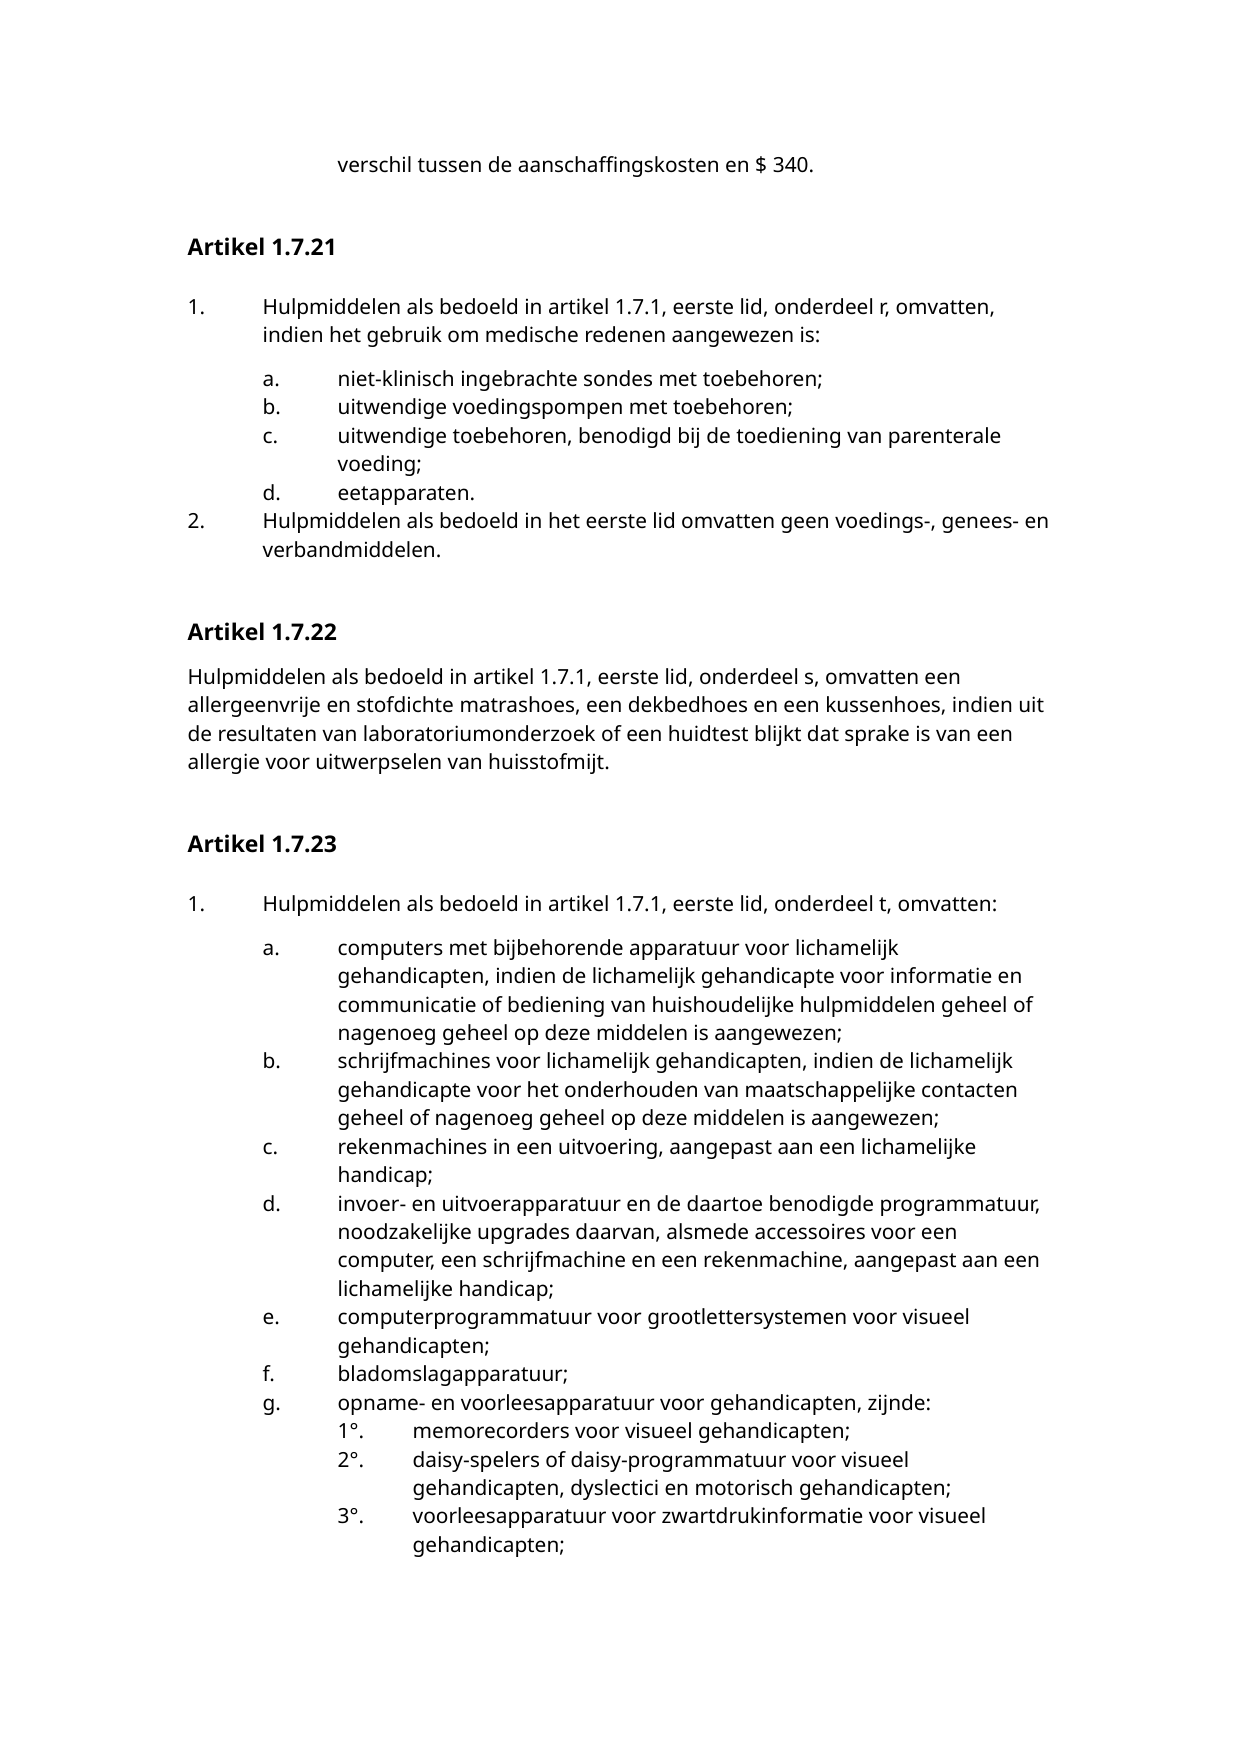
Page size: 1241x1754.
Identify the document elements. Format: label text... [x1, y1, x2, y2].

subtitle Artikel 1.7.21 [187, 231, 1053, 262]
list computerprogrammatuur voor grootlettersystemen voor visueel gehandicapten; [262, 1302, 1053, 1359]
list bladomslagapparatuur; [262, 1359, 1053, 1388]
text Hulpmiddelen als bedoeld in artikel 1.7.1, eerste lid, onderdeel s, omvatten een allergeenvrije en stofdichte matrashoes, een dekbedhoes en een kussenhoes, indien uit de resultaten van laboratoriumonderzoek of een huidtest blijkt dat sprake is van een allergie voor uitwerpselen van huisstofmijt. [187, 662, 1053, 776]
list invoer- en uitvoerapparatuur en de daartoe benodigde programmatuur, noodzakelijke upgrades daarvan, alsmede accessoires voor een computer, een schrijfmachine en een rekenmachine, aangepast aan een lichamelijke handicap; [262, 1189, 1053, 1302]
list memorecorders voor visueel gehandicapten; [337, 1416, 1053, 1445]
list opname- en voorleesapparatuur voor gehandicapten, zijnde: [262, 1388, 1053, 1416]
list daisy-spelers of daisy-programmatuur voor visueel gehandicapten, dyslectici en motorisch gehandicapten; [337, 1445, 1053, 1502]
list Hulpmiddelen als bedoeld in artikel 1.7.1, eerste lid, onderdeel t, omvatten: [187, 889, 1053, 918]
list uitwendige voedingspompen met toebehoren; [262, 392, 1053, 421]
list rekenmachines in een uitvoering, aangepast aan een lichamelijke handicap; [262, 1132, 1053, 1189]
list Hulpmiddelen als bedoeld in het eerste lid omvatten geen voedings-, genees- en verbandmiddelen. [187, 506, 1053, 563]
list Hulpmiddelen als bedoeld in artikel 1.7.1, eerste lid, onderdeel r, omvatten, indien het gebruik om medische redenen aangewezen is: [187, 292, 1053, 349]
list computers met bijbehorende apparatuur voor lichamelijk gehandicapten, indien de lichamelijk gehandicapte voor informatie en communicatie of bediening van huishoudelijke hulpmiddelen geheel of nagenoeg geheel op deze middelen is aangewezen; [262, 933, 1053, 1047]
list niet-klinisch ingebrachte sondes met toebehoren; [262, 364, 1053, 392]
list schrijfmachines voor lichamelijk gehandicapten, indien de lichamelijk gehandicapte voor het onderhouden van maatschappelijke contacten geheel of nagenoeg geheel op deze middelen is aangewezen; [262, 1047, 1053, 1132]
subtitle Artikel 1.7.23 [187, 828, 1053, 859]
list voorleesapparatuur voor zwartdrukinformatie voor visueel gehandicapten; [337, 1502, 1053, 1558]
list uitwendige toebehoren, benodigd bij de toediening van parenterale voeding; [262, 421, 1053, 478]
list verschil tussen de aanschaffingskosten en $ 340. [262, 150, 1053, 178]
subtitle Artikel 1.7.22 [187, 616, 1053, 647]
list eetapparaten. [262, 478, 1053, 506]
